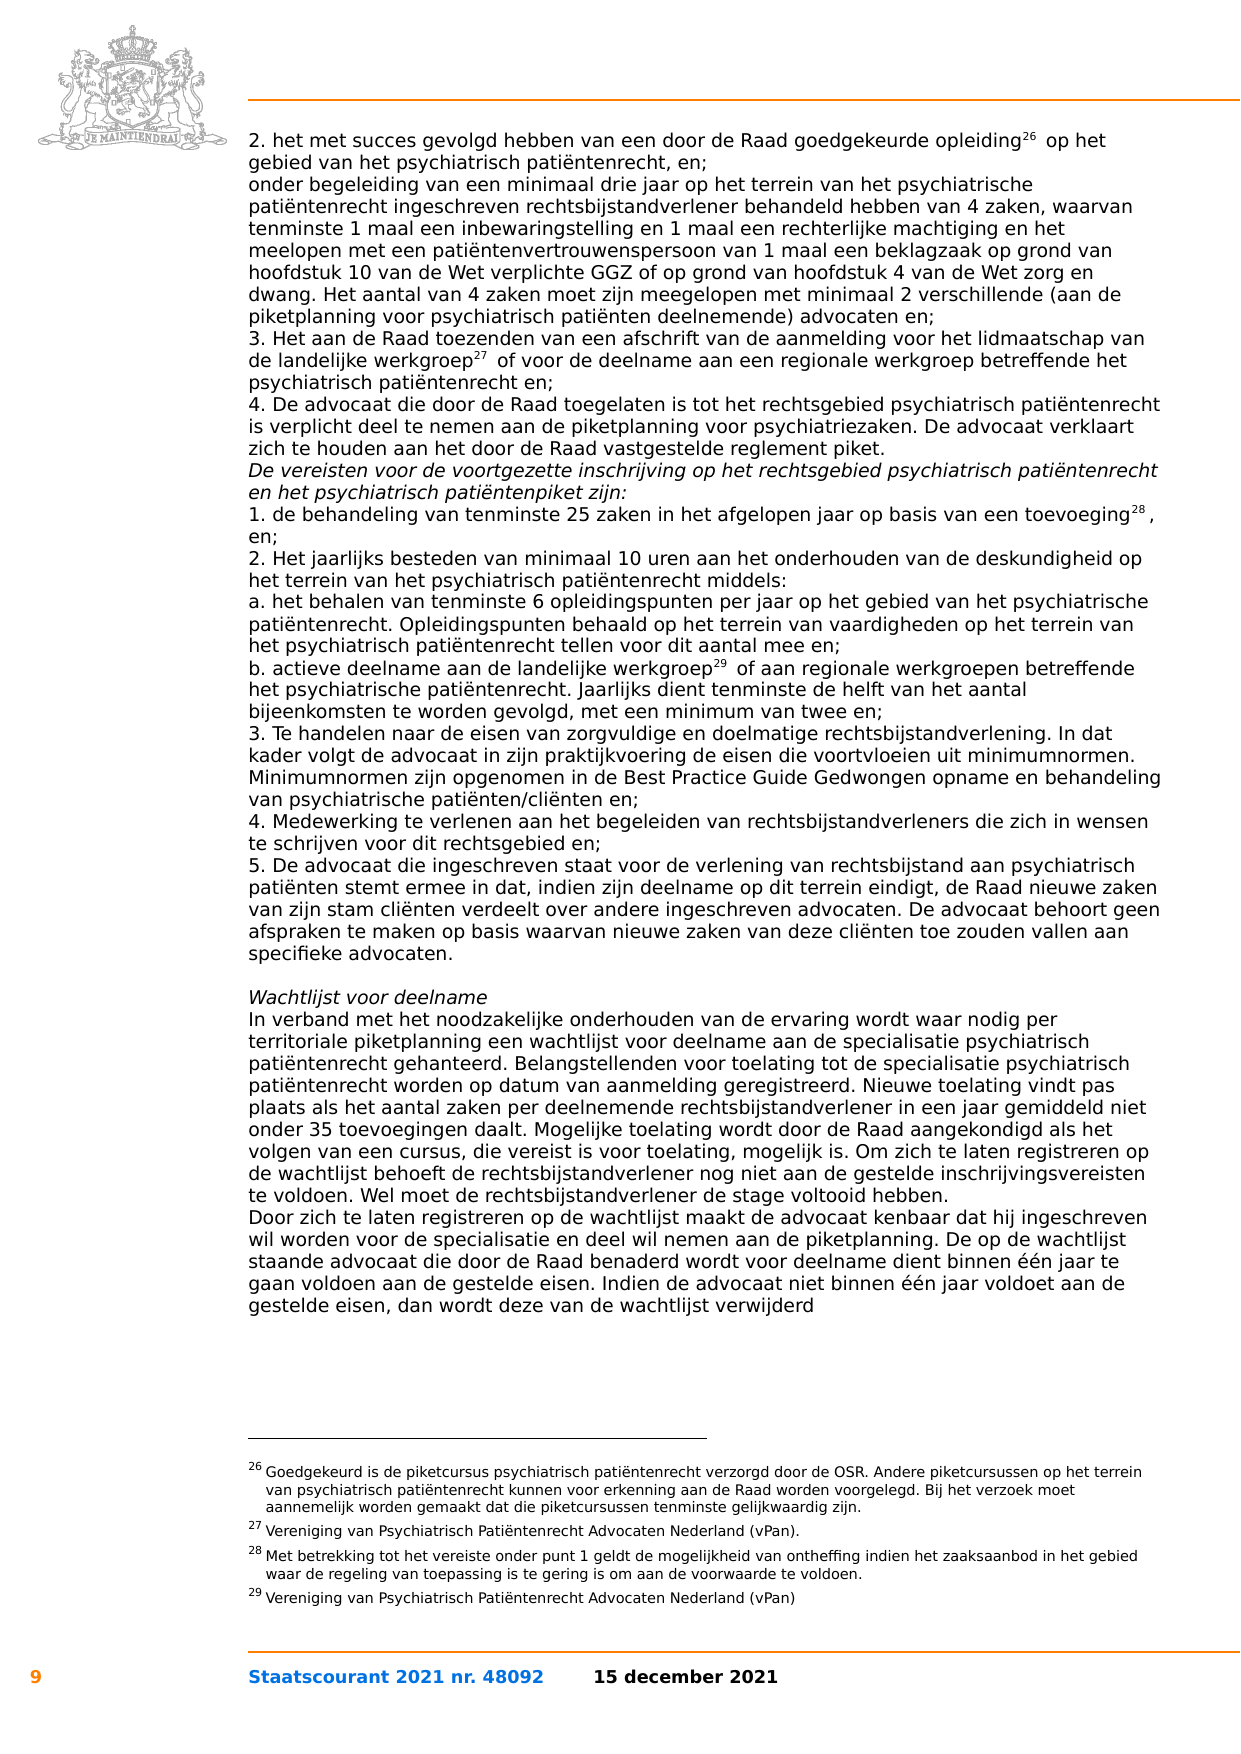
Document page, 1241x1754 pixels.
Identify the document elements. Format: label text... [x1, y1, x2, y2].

text b. actieve deelname aan de landelijke werkgroep of aan regionale werkgroepen betreffende het psychiatrische patiëntenrecht. Jaarlijks dient tenminste de helft van het aantal bijeenkomsten te worden gevolgd, met een minimum van twee en; [248, 657, 1163, 723]
subtitle Wachtlijst voor deelname [248, 987, 1163, 1009]
text 1. de behandeling van tenminste 25 zaken in het afgelopen jaar op basis van een toevoeging, en; [248, 503, 1163, 547]
text 2. Het jaarlijks besteden van minimaal 10 uren aan het onderhouden van de deskundigheid op het terrein van het psychiatrisch patiëntenrecht middels: [248, 547, 1163, 591]
text Goedgekeurd is de piketcursus psychiatrisch patiëntenrecht verzorgd door de OSR. Andere piketcursussen op het terrein van psychiatrisch patiëntenrecht kunnen voor erkenning aan de Raad worden voorgelegd. Bij het verzoek moet aannemelijk worden gemaakt dat die piketcursussen tenminste gelijkwaardig zijn. [248, 1460, 1163, 1516]
text 3. Te handelen naar de eisen van zorgvuldige en doelmatige rechtsbijstandverlening. In dat kader volgt de advocaat in zijn praktijkvoering de eisen die voortvloeien uit minimumnormen. Minimumnormen zijn opgenomen in de Best Practice Guide Gedwongen opname en behandeling van psychiatrische patiënten/cliënten en; [248, 723, 1163, 811]
text a. het behalen van tenminste 6 opleidingspunten per jaar op het gebied van het psychiatrische patiëntenrecht. Opleidingspunten behaald op het terrein van vaardigheden op het terrein van het psychiatrisch patiëntenrecht tellen voor dit aantal mee en; [248, 591, 1163, 657]
text Door zich te laten registreren op de wachtlijst maakt de advocaat kenbaar dat hij ingeschreven wil worden voor de specialisatie en deel wil nemen aan de piketplanning. De op de wachtlijst staande advocaat die door de Raad benaderd wordt voor deelname dient binnen één jaar te gaan voldoen aan de gestelde eisen. Indien de advocaat niet binnen één jaar voldoet aan de gestelde eisen, dan wordt deze van de wachtlijst verwijderd [248, 1207, 1163, 1317]
text Met betrekking tot het vereiste onder punt 1 geldt de mogelijkheid van ontheffing indien het zaaksaanbod in het gebied waar de regeling van toepassing is te gering is om aan de voorwaarde te voldoen. [248, 1544, 1163, 1583]
text onder begeleiding van een minimaal drie jaar op het terrein van het psychiatrische patiëntenrecht ingeschreven rechtsbijstandverlener behandeld hebben van 4 zaken, waarvan tenminste 1 maal een inbewaringstelling en 1 maal een rechterlijke machtiging en het meelopen met een patiëntenvertrouwenspersoon van 1 maal een beklagzaak op grond van hoofdstuk 10 van de Wet verplichte GGZ of op grond van hoofdstuk 4 van de Wet zorg en dwang. Het aantal van 4 zaken moet zijn meegelopen met minimaal 2 verschillende (aan de piketplanning voor psychiatrisch patiënten deelnemende) advocaten en; [248, 174, 1163, 328]
text 4. De advocaat die door de Raad toegelaten is tot het rechtsgebied psychiatrisch patiëntenrecht is verplicht deel te nemen aan de piketplanning voor psychiatriezaken. De advocaat verklaart zich te houden aan het door de Raad vastgestelde reglement piket. [248, 394, 1163, 459]
text 3. Het aan de Raad toezenden van een afschrift van de aanmelding voor het lidmaatschap van de landelijke werkgroep of voor de deelname aan een regionale werkgroep betreffende het psychiatrisch patiëntenrecht en; [248, 328, 1163, 394]
text 5. De advocaat die ingeschreven staat voor de verlening van rechtsbijstand aan psychiatrisch patiënten stemt ermee in dat, indien zijn deelname op dit terrein eindigt, de Raad nieuwe zaken van zijn stam cliënten verdeelt over andere ingeschreven advocaten. De advocaat behoort geen afspraken te maken op basis waarvan nieuwe zaken van deze cliënten toe zouden vallen aan specifieke advocaten. [248, 855, 1163, 965]
text 2. het met succes gevolgd hebben van een door de Raad goedgekeurde opleiding op het gebied van het psychiatrisch patiëntenrecht, en; [248, 130, 1163, 174]
text Vereniging van Psychiatrisch Patiëntenrecht Advocaten Nederland (vPan). [248, 1519, 1163, 1541]
picture [38, 25, 227, 150]
text 4. Medewerking te verlenen aan het begeleiden van rechtsbijstandverleners die zich in wensen te schrijven voor dit rechtsgebied en; [248, 811, 1163, 855]
text De vereisten voor de voortgezette inschrijving op het rechtsgebied psychiatrisch patiëntenrecht en het psychiatrisch patiëntenpiket zijn: [248, 459, 1163, 503]
text In verband met het noodzakelijke onderhouden van de ervaring wordt waar nodig per territoriale piketplanning een wachtlijst voor deelname aan de specialisatie psychiatrisch patiëntenrecht gehanteerd. Belangstellenden voor toelating tot de specialisatie psychiatrisch patiëntenrecht worden op datum van aanmelding geregistreerd. Nieuwe toelating vindt pas plaats als het aantal zaken per deelnemende rechtsbijstandverlener in een jaar gemiddeld niet onder 35 toevoegingen daalt. Mogelijke toelating wordt door de Raad aangekondigd als het volgen van een cursus, die vereist is voor toelating, mogelijk is. Om zich te laten registreren op de wachtlijst behoeft de rechtsbijstandverlener nog niet aan de gestelde inschrijvingsvereisten te voldoen. Wel moet de rechtsbijstandverlener de stage voltooid hebben. [248, 1009, 1163, 1207]
text Vereniging van Psychiatrisch Patiëntenrecht Advocaten Nederland (vPan) [248, 1586, 1163, 1608]
